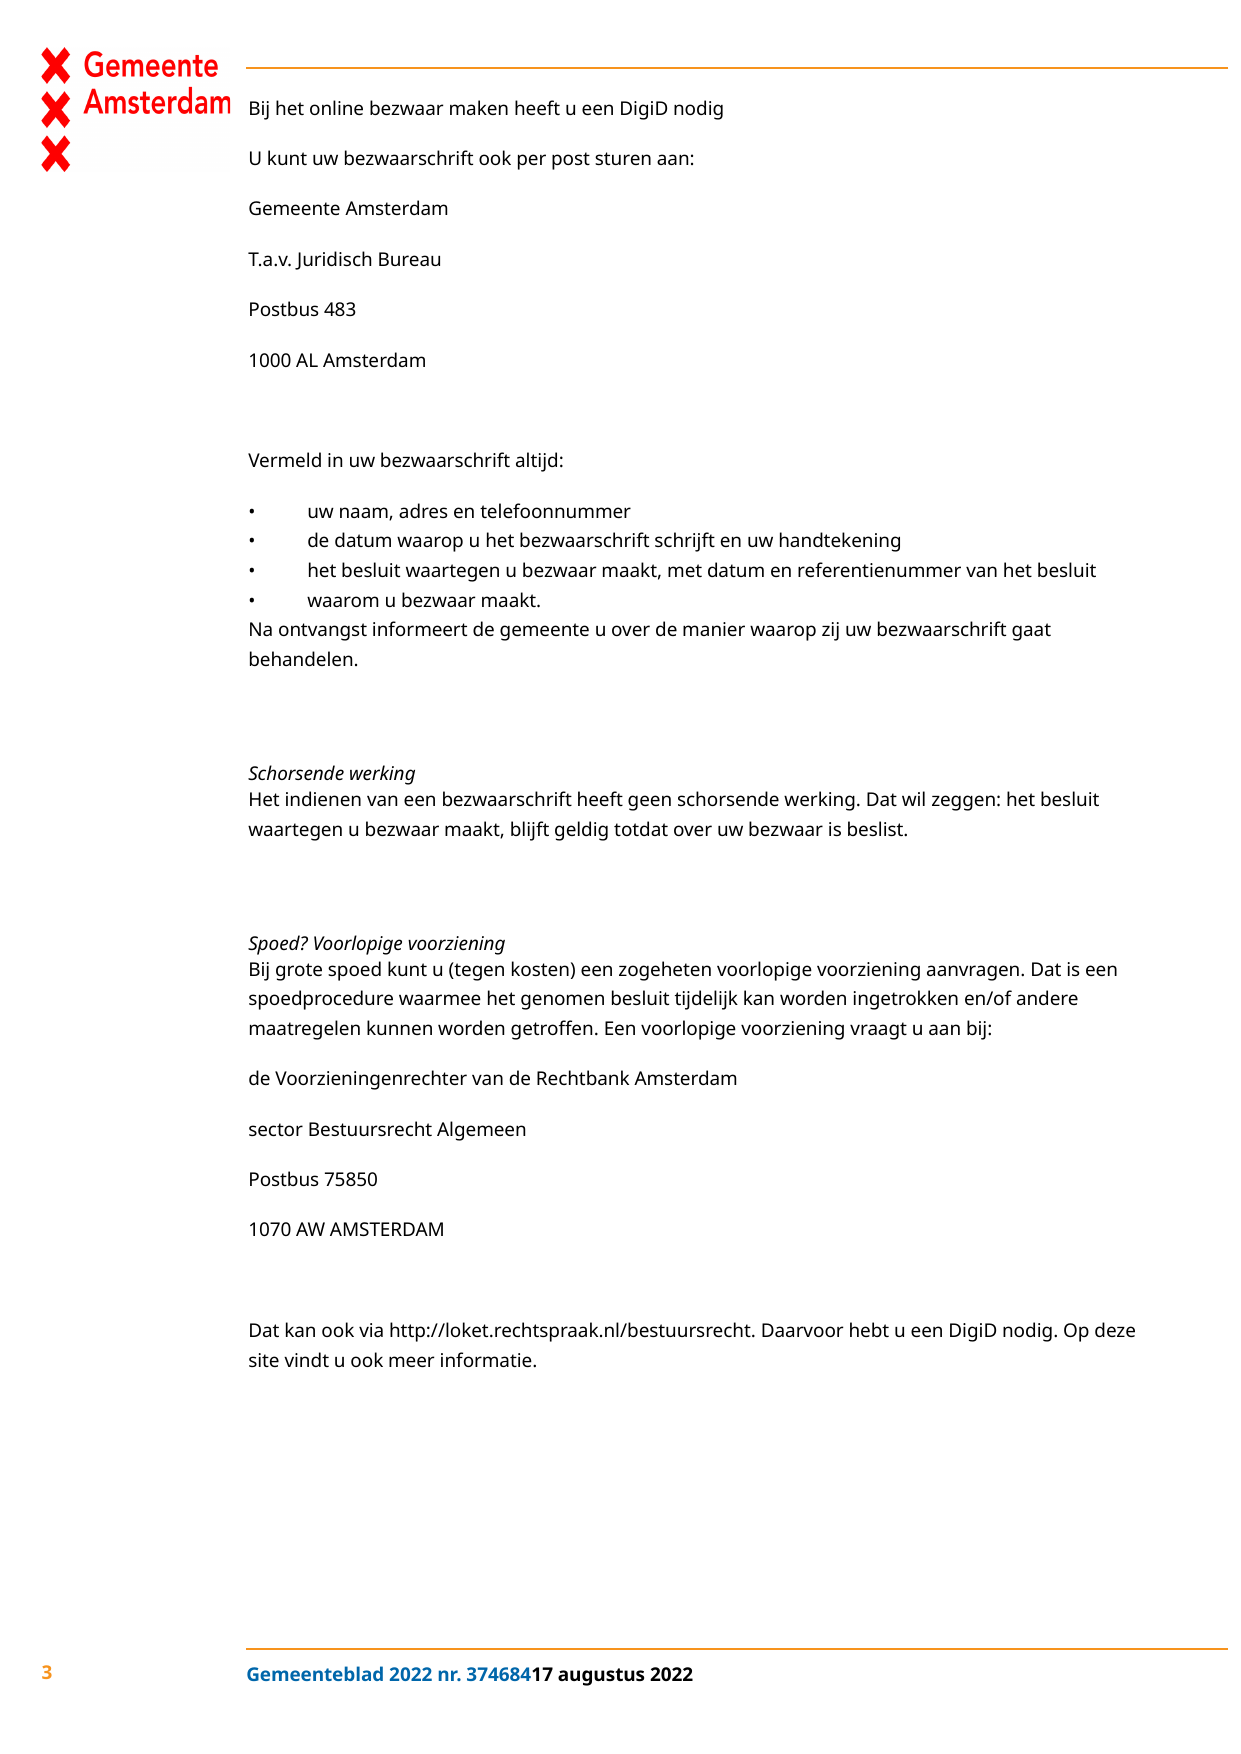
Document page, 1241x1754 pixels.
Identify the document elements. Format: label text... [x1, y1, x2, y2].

text Postbus 75850 [248, 1166, 1152, 1192]
text Schorsende werking [248, 760, 1152, 786]
text Bij het online bezwaar maken heeft u een DigiD nodig [248, 95, 1152, 121]
text Vermeld in uw bezwaarschrift altijd: [248, 448, 1152, 473]
list de datum waarop u het bezwaarschrift schrijft en uw handtekening [248, 528, 1152, 553]
text T.a.v. Juridisch Bureau [248, 246, 1152, 272]
picture [41, 47, 231, 172]
text Bij grote spoed kunt u (tegen kosten) een zogeheten voorlopige voorziening aanvragen. Dat is een spoedprocedure waarmee het genomen besluit tijdelijk kan worden ingetrokken en/of andere maatregelen kunnen worden getroffen. Een voorlopige voorziening vraagt u aan bij: [248, 956, 1152, 1041]
list uw naam, adres en telefoonnummer [248, 498, 1152, 524]
text Na ontvangst informeert de gemeente u over de manier waarop zij uw bezwaarschrift gaat behandelen. [248, 616, 1152, 672]
text 1070 AW AMSTERDAM [248, 1217, 1152, 1242]
text Gemeente Amsterdam [248, 196, 1152, 221]
text 1000 AL Amsterdam [248, 347, 1152, 373]
list het besluit waartegen u bezwaar maakt, met datum en referentienummer van het besluit [248, 557, 1152, 583]
text Dat kan ook via http://loket.rechtspraak.nl/bestuursrecht. Daarvoor hebt u een DigiD nodig. Op deze site vindt u ook meer informatie. [248, 1317, 1152, 1373]
list waarom u bezwaar maakt. [248, 587, 1152, 613]
text U kunt uw bezwaarschrift ook per post sturen aan: [248, 145, 1152, 171]
text Het indienen van een bezwaarschrift heeft geen schorsende werking. Dat wil zeggen: het besluit waartegen u bezwaar maakt, blijft geldig totdat over uw bezwaar is beslist. [248, 786, 1152, 841]
text Spoed? Voorlopige voorziening [248, 930, 1152, 956]
text sector Bestuursrecht Algemeen [248, 1116, 1152, 1142]
text de Voorzieningenrechter van de Rechtbank Amsterdam [248, 1065, 1152, 1091]
text Postbus 483 [248, 296, 1152, 322]
